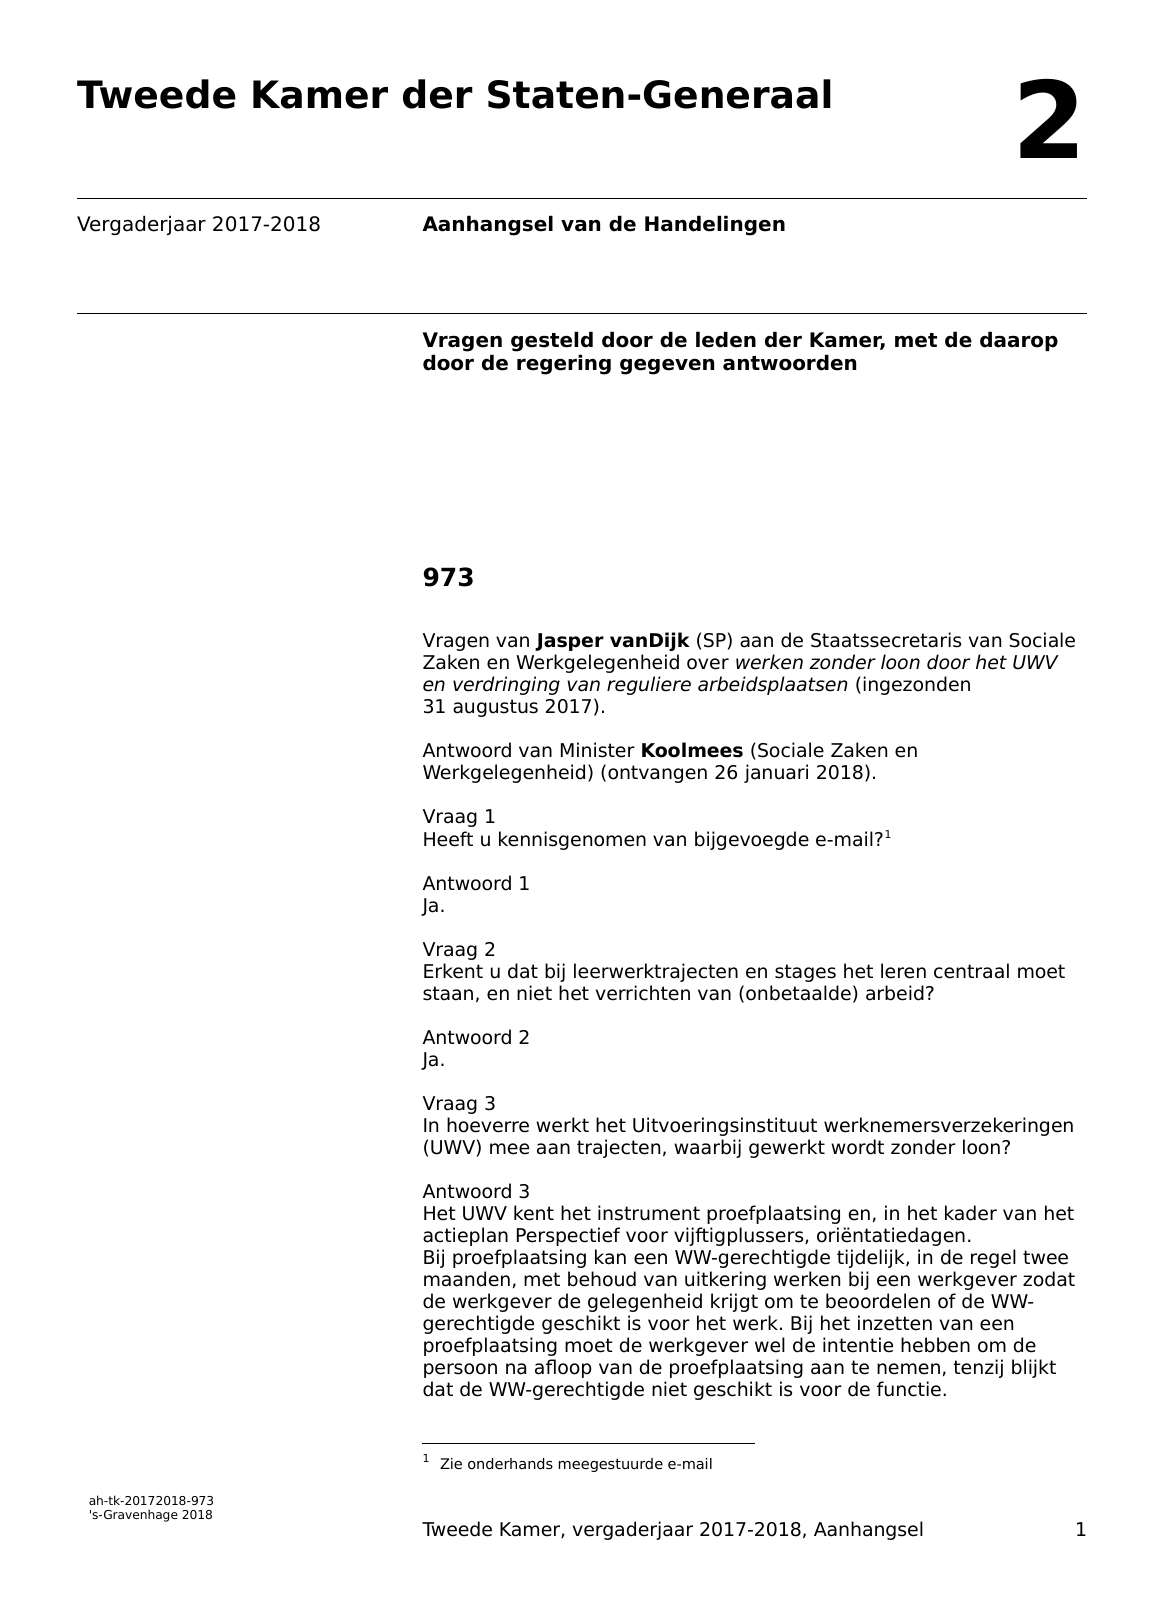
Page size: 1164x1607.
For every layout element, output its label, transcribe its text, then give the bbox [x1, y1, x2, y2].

text Zie onderhands meegestuurde e-mail [422, 1452, 1087, 1474]
text Antwoord 1 [422, 873, 1087, 894]
table_cell Aanhangsel van de Handelingen [422, 199, 1087, 313]
text Bij proefplaatsing kan een WW-gerechtigde tijdelijk, in de regel twee maanden, met behoud van uitkering werken bij een werkgever zodat de werkgever de gelegenheid krijgt om te beoordelen of de WW-gerechtigde geschikt is voor het werk. Bij het inzetten van een proefplaatsing moet de werkgever wel de intentie hebben om de persoon na afloop van de proefplaatsing aan te nemen, tenzij blijkt dat de WW-gerechtigde niet geschikt is voor de functie. [422, 1247, 1087, 1401]
table_cell Vragen gesteld door de leden der Kamer, met de daarop door de regering gegeven antwoorden [422, 314, 1087, 375]
text Antwoord van Minister Koolmees (Sociale Zaken en Werkgelegenheid) (ontvangen 26 januari 2018). [422, 740, 1087, 784]
text Antwoord 3 [422, 1181, 1087, 1203]
text Het UWV kent het instrument proefplaatsing en, in het kader van het actieplan Perspectief voor vijftigplussers, oriëntatiedagen. [422, 1203, 1087, 1247]
text Erkent u dat bij leerwerktrajecten en stages het leren centraal moet staan, en niet het verrichten van (onbetaalde) arbeid? [422, 961, 1087, 1005]
text In hoeverre werkt het Uitvoeringsinstituut werknemersverzekeringen (UWV) mee aan trajecten, waarbij gewerkt wordt zonder loon? [422, 1115, 1087, 1159]
text 973 [422, 563, 1087, 592]
text Antwoord 2 [422, 1027, 1087, 1049]
table_header 2 [886, 59, 1087, 198]
text Heeft u kennisgenomen van bijgevoegde e-mail? [422, 828, 1087, 850]
text Ja. [422, 1049, 1087, 1071]
table_header Tweede Kamer der Staten-Generaal [77, 59, 886, 198]
text ah-tk-20172018-973 [88, 1494, 323, 1508]
table_cell Vergaderjaar 2017-2018 [77, 199, 422, 313]
text Ja. [422, 894, 1087, 917]
text Vraag 3 [422, 1093, 1087, 1115]
text Vraag 2 [422, 939, 1087, 961]
text Vragen van Jasper vanDijk (SP) aan de Staatssecretaris van Sociale Zaken en Werkgelegenheid over werken zonder loon door het UWV en verdringing van reguliere arbeidsplaatsen (ingezonden 31 augustus 2017). [422, 630, 1087, 718]
text Vraag 1 [422, 806, 1087, 828]
table_cell [77, 314, 422, 375]
text 's-Gravenhage 2018 [88, 1508, 323, 1522]
